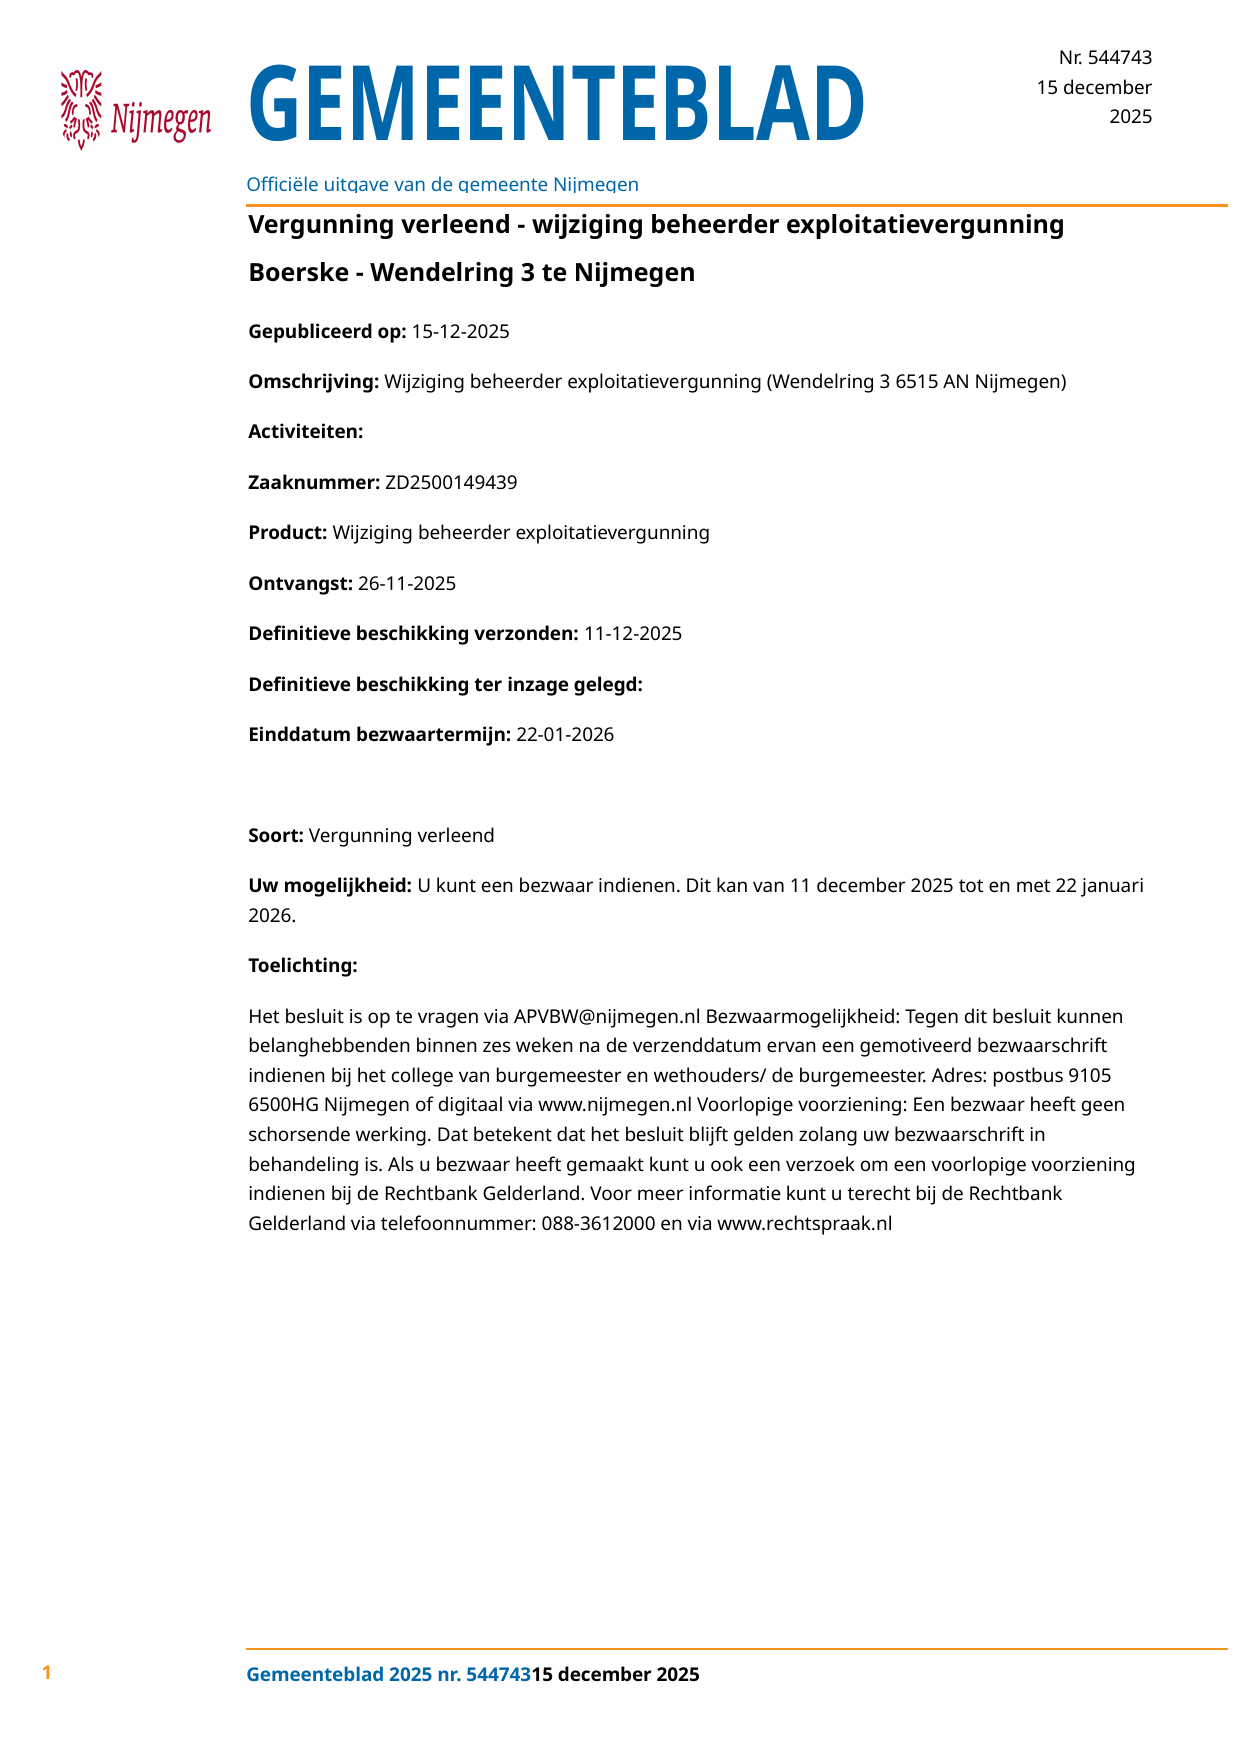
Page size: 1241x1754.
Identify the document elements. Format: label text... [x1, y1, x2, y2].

text Definitieve beschikking verzonden: 11-12-2025 [248, 620, 1152, 646]
text Toelichting: [248, 952, 1152, 978]
text Einddatum bezwaartermijn: 22-01-2026 [248, 721, 1152, 747]
picture [41, 47, 231, 172]
text Product: Wijziging beheerder exploitatievergunning [248, 519, 1152, 545]
text Omschrijving: Wijziging beheerder exploitatievergunning (Wendelring 3 6515 AN Nijmegen) [248, 368, 1152, 394]
text Gepubliceerd op: 15-12-2025 [248, 318, 1152, 344]
text Activiteiten: [248, 419, 1152, 444]
text Ontvangst: 26-11-2025 [248, 570, 1152, 596]
text Soort: Vergunning verleend [248, 822, 1152, 848]
text Uw mogelijkheid: U kunt een bezwaar indienen. Dit kan van 11 december 2025 tot en met 22 januari 2026. [248, 872, 1152, 928]
text Vergunning verleend - wijziging beheerder exploitatievergunning Boerske - Wendelring 3 te Nijmegen [248, 207, 1152, 288]
text Het besluit is op te vragen via APVBW@nijmegen.nl Bezwaarmogelijkheid: Tegen dit besluit kunnen belanghebbenden binnen zes weken na de verzenddatum ervan een gemotiveerd bezwaarschrift indienen bij het college van burgemeester en wethouders/ de burgemeester. Adres: postbus 9105 6500HG Nijmegen of digitaal via www.nijmegen.nl Voorlopige voorziening: Een bezwaar heeft geen schorsende werking. Dat betekent dat het besluit blijft gelden zolang uw bezwaarschrift in behandeling is. Als u bezwaar heeft gemaakt kunt u ook een verzoek om een voorlopige voorziening indienen bij de Rechtbank Gelderland. Voor meer informatie kunt u terecht bij de Rechtbank Gelderland via telefoonnummer: 088-3612000 en via www.rechtspraak.nl [248, 1003, 1152, 1236]
text Zaaknummer: ZD2500149439 [248, 469, 1152, 495]
text Definitieve beschikking ter inzage gelegd: [248, 671, 1152, 697]
